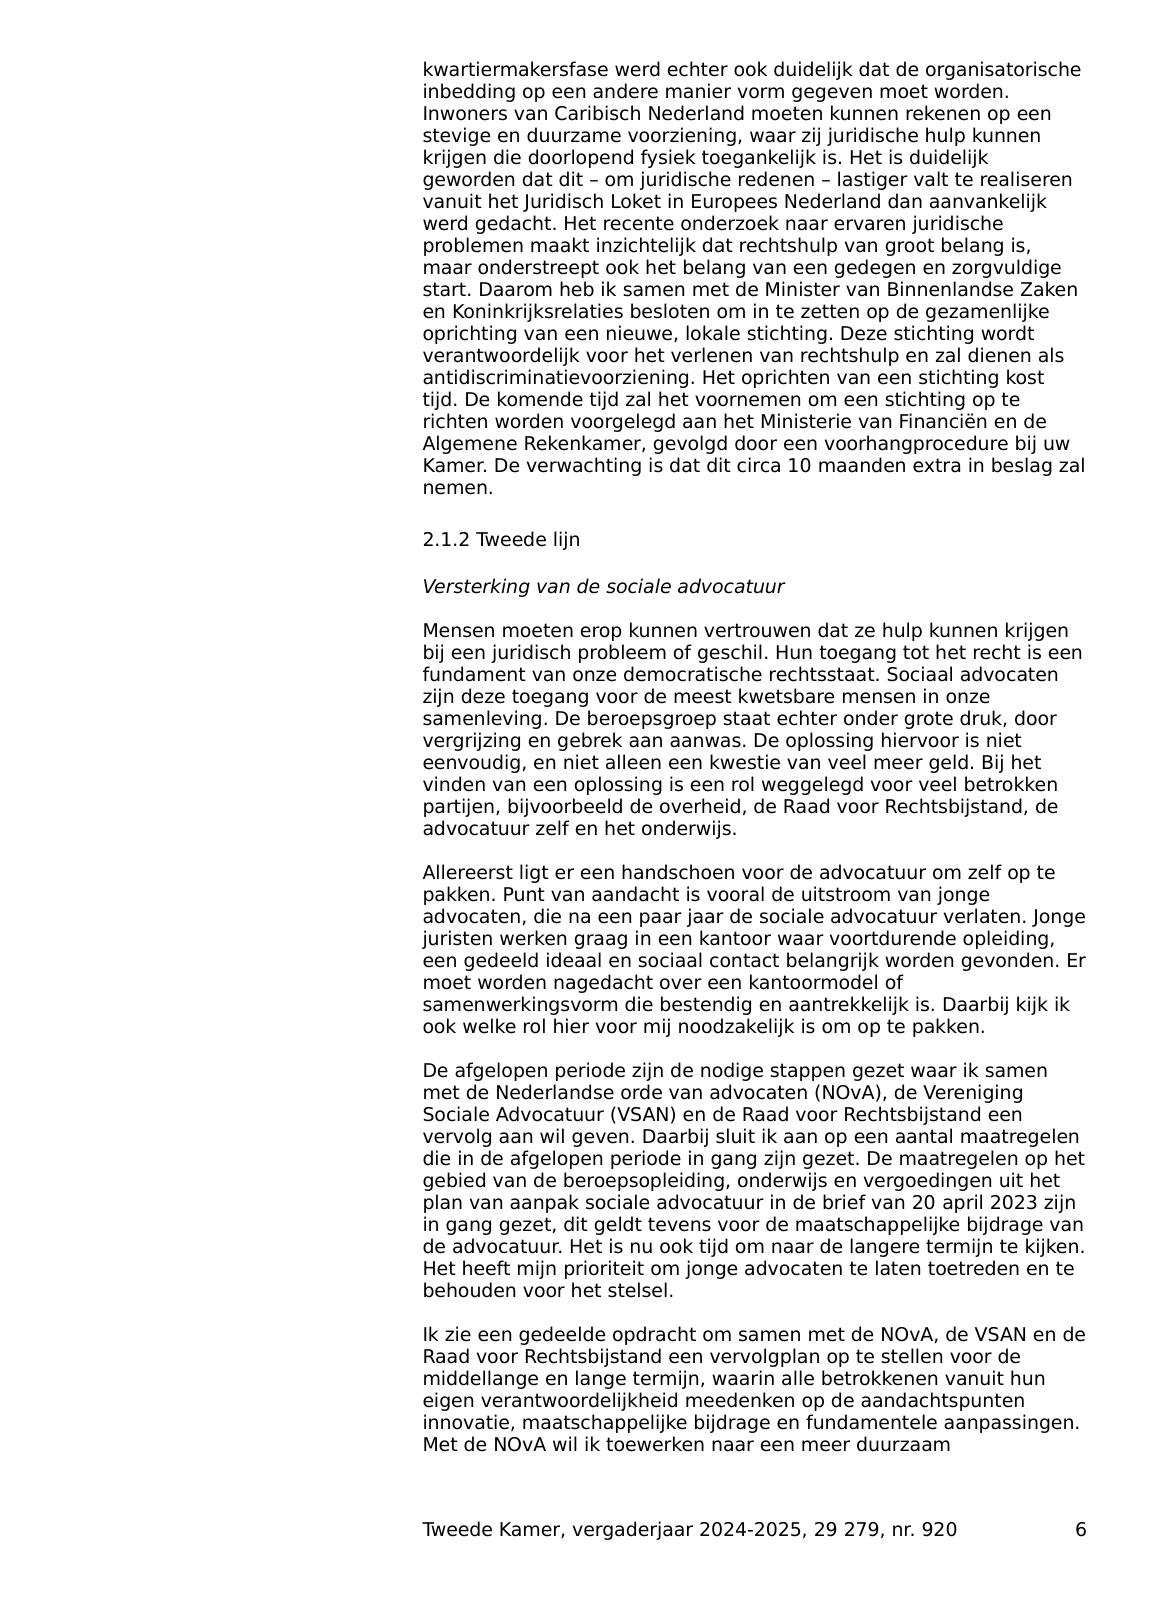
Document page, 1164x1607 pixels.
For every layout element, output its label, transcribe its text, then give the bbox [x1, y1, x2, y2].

subtitle Versterking van de sociale advocatuur [422, 576, 1087, 598]
subtitle 2.1.2 Tweede lijn [422, 529, 1087, 551]
text Mensen moeten erop kunnen vertrouwen dat ze hulp kunnen krijgen bij een juridisch probleem of geschil. Hun toegang tot het recht is een fundament van onze democratische rechtsstaat. Sociaal advocaten zijn deze toegang voor de meest kwetsbare mensen in onze samenleving. De beroepsgroep staat echter onder grote druk, door vergrijzing en gebrek aan aanwas. De oplossing hiervoor is niet eenvoudig, en niet alleen een kwestie van veel meer geld. Bij het vinden van een oplossing is een rol weggelegd voor veel betrokken partijen, bijvoorbeeld de overheid, de Raad voor Rechtsbijstand, de advocatuur zelf en het onderwijs. [422, 620, 1087, 839]
text Ik zie een gedeelde opdracht om samen met de NOvA, de VSAN en de Raad voor Rechtsbijstand een vervolgplan op te stellen voor de middellange en lange termijn, waarin alle betrokkenen vanuit hun eigen verantwoordelijkheid meedenken op de aandachtspunten innovatie, maatschappelijke bijdrage en fundamentele aanpassingen. Met de NOvA wil ik toewerken naar een meer duurzaam [422, 1324, 1087, 1456]
text De afgelopen periode zijn de nodige stappen gezet waar ik samen met de Nederlandse orde van advocaten (NOvA), de Vereniging Sociale Advocatuur (VSAN) en de Raad voor Rechtsbijstand een vervolg aan wil geven. Daarbij sluit ik aan op een aantal maatregelen die in de afgelopen periode in gang zijn gezet. De maatregelen op het gebied van de beroepsopleiding, onderwijs en vergoedingen uit het plan van aanpak sociale advocatuur in de brief van 20 april 2023 zijn in gang gezet, dit geldt tevens voor de maatschappelijke bijdrage van de advocatuur. Het is nu ook tijd om naar de langere termijn te kijken. Het heeft mijn prioriteit om jonge advocaten te laten toetreden en te behouden voor het stelsel. [422, 1060, 1087, 1302]
text Allereerst ligt er een handschoen voor de advocatuur om zelf op te pakken. Punt van aandacht is vooral de uitstroom van jonge advocaten, die na een paar jaar de sociale advocatuur verlaten. Jonge juristen werken graag in een kantoor waar voortdurende opleiding, een gedeeld ideaal en sociaal contact belangrijk worden gevonden. Er moet worden nagedacht over een kantoormodel of samenwerkingsvorm die bestendig en aantrekkelijk is. Daarbij kijk ik ook welke rol hier voor mij noodzakelijk is om op te pakken. [422, 862, 1087, 1038]
text kwartiermakersfase werd echter ook duidelijk dat de organisatorische inbedding op een andere manier vorm gegeven moet worden. Inwoners van Caribisch Nederland moeten kunnen rekenen op een stevige en duurzame voorziening, waar zij juridische hulp kunnen krijgen die doorlopend fysiek toegankelijk is. Het is duidelijk geworden dat dit – om juridische redenen – lastiger valt te realiseren vanuit het Juridisch Loket in Europees Nederland dan aanvankelijk werd gedacht. Het recente onderzoek naar ervaren juridische problemen maakt inzichtelijk dat rechtshulp van groot belang is, maar onderstreept ook het belang van een gedegen en zorgvuldige start. Daarom heb ik samen met de Minister van Binnenlandse Zaken en Koninkrijksrelaties besloten om in te zetten op de gezamenlijke oprichting van een nieuwe, lokale stichting. Deze stichting wordt verantwoordelijk voor het verlenen van rechtshulp en zal dienen als antidiscriminatievoorziening. Het oprichten van een stichting kost tijd. De komende tijd zal het voornemen om een stichting op te richten worden voorgelegd aan het Ministerie van Financiën en de Algemene Rekenkamer, gevolgd door een voorhangprocedure bij uw Kamer. De verwachting is dat dit circa 10 maanden extra in beslag zal nemen. [422, 59, 1087, 499]
